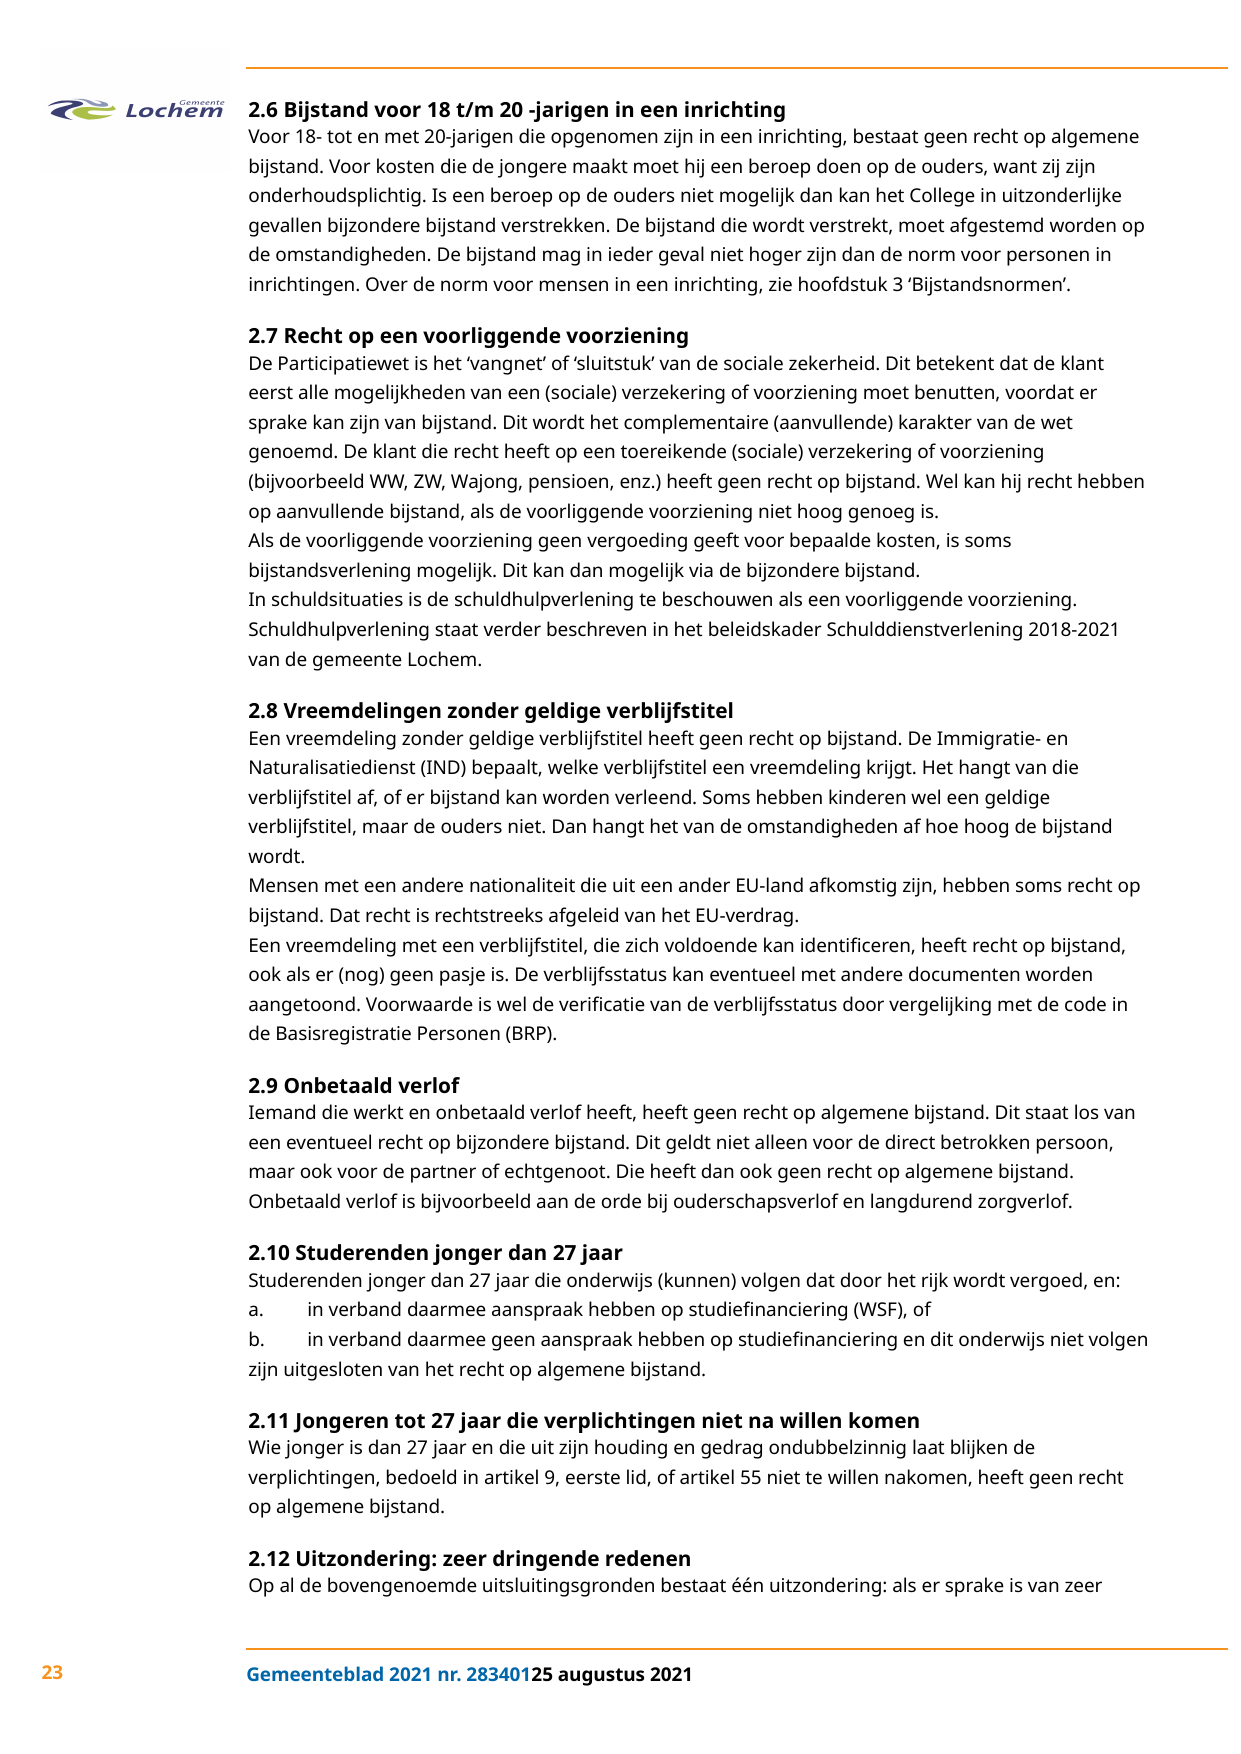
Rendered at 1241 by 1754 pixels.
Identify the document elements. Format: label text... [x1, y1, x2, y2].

text Een vreemdeling zonder geldige verblijfstitel heeft geen recht op bijstand. De Immigratie- en Naturalisatiedienst (IND) bepaalt, welke verblijfstitel een vreemdeling krijgt. Het hangt van die verblijfstitel af, of er bijstand kan worden verleend. Soms hebben kinderen wel een geldige verblijfstitel, maar de ouders niet. Dan hangt het van de omstandigheden af hoe hoog de bijstand wordt. [248, 725, 1152, 869]
list in verband daarmee geen aanspraak hebben op studiefinanciering en dit onderwijs niet volgen [248, 1326, 1152, 1352]
list in verband daarmee aanspraak hebben op studiefinanciering (WSF), of [248, 1297, 1152, 1322]
text Voor 18- tot en met 20-jarigen die opgenomen zijn in een inrichting, bestaat geen recht op algemene bijstand. Voor kosten die de jongere maakt moet hij een beroep doen op de ouders, want zij zijn onderhoudsplichtig. Is een beroep op de ouders niet mogelijk dan kan het College in uitzonderlijke gevallen bijzondere bijstand verstrekken. De bijstand die wordt verstrekt, moet afgestemd worden op de omstandigheden. De bijstand mag in ieder geval niet hoger zijn dan de norm voor personen in inrichtingen. Over de norm voor mensen in een inrichting, zie hoofdstuk 3 ‘Bijstandsnormen’. [248, 123, 1152, 297]
text 2.10 Studerenden jonger dan 27 jaar [248, 1238, 1152, 1267]
text Iemand die werkt en onbetaald verlof heeft, heeft geen recht op algemene bijstand. Dit staat los van een eventueel recht op bijzondere bijstand. Dit geldt niet alleen voor de direct betrokken persoon, maar ook voor de partner of echtgenoot. Die heeft dan ook geen recht op algemene bijstand. [248, 1099, 1152, 1184]
text Mensen met een andere nationaliteit die uit een ander EU-land afkomstig zijn, hebben soms recht op bijstand. Dat recht is rechtstreeks afgeleid van het EU-verdrag. [248, 873, 1152, 928]
text Een vreemdeling met een verblijfstitel, die zich voldoende kan identificeren, heeft recht op bijstand, ook als er (nog) geen pasje is. De verblijfsstatus kan eventueel met andere documenten worden aangetoond. Voorwaarde is wel de verificatie van de verblijfsstatus door vergelijking met de code in de Basisregistratie Personen (BRP). [248, 932, 1152, 1046]
text Studerenden jonger dan 27 jaar die onderwijs (kunnen) volgen dat door het rijk wordt vergoed, en: [248, 1267, 1152, 1293]
text zijn uitgesloten van het recht op algemene bijstand. [248, 1356, 1152, 1381]
text Onbetaald verlof is bijvoorbeeld aan de orde bij ouderschapsverlof en langdurend zorgverlof. [248, 1188, 1152, 1214]
text 2.12 Uitzondering: zeer dringende redenen [248, 1544, 1152, 1573]
text 2.6 Bijstand voor 18 t/m 20 -jarigen in een inrichting [248, 95, 1152, 123]
text 2.8 Vreemdelingen zonder geldige verblijfstitel [248, 696, 1152, 725]
text 2.7 Recht op een voorliggende voorziening [248, 322, 1152, 350]
text 2.11 Jongeren tot 27 jaar die verplichtingen niet na willen komen [248, 1406, 1152, 1434]
picture [41, 47, 231, 172]
text 2.9 Onbetaald verlof [248, 1071, 1152, 1099]
text De Participatiewet is het ‘vangnet’ of ‘sluitstuk’ van de sociale zekerheid. Dit betekent dat de klant eerst alle mogelijkheden van een (sociale) verzekering of voorziening moet benutten, voordat er sprake kan zijn van bijstand. Dit wordt het complementaire (aanvullende) karakter van de wet genoemd. De klant die recht heeft op een toereikende (sociale) verzekering of voorziening (bijvoorbeeld WW, ZW, Wajong, pensioen, enz.) heeft geen recht op bijstand. Wel kan hij recht hebben op aanvullende bijstand, als de voorliggende voorziening niet hoog genoeg is. [248, 350, 1152, 524]
text In schuldsituaties is de schuldhulpverlening te beschouwen als een voorliggende voorziening. Schuldhulpverlening staat verder beschreven in het beleidskader Schulddienstverlening 2018-2021 van de gemeente Lochem. [248, 587, 1152, 672]
text Wie jonger is dan 27 jaar en die uit zijn houding en gedrag ondubbelzinnig laat blijken de verplichtingen, bedoeld in artikel 9, eerste lid, of artikel 55 niet te willen nakomen, heeft geen recht op algemene bijstand. [248, 1434, 1152, 1519]
text Als de voorliggende voorziening geen vergoeding geeft voor bepaalde kosten, is soms bijstandsverlening mogelijk. Dit kan dan mogelijk via de bijzondere bijstand. [248, 527, 1152, 583]
text Op al de bovengenoemde uitsluitingsgronden bestaat één uitzondering: als er sprake is van zeer [248, 1573, 1152, 1598]
